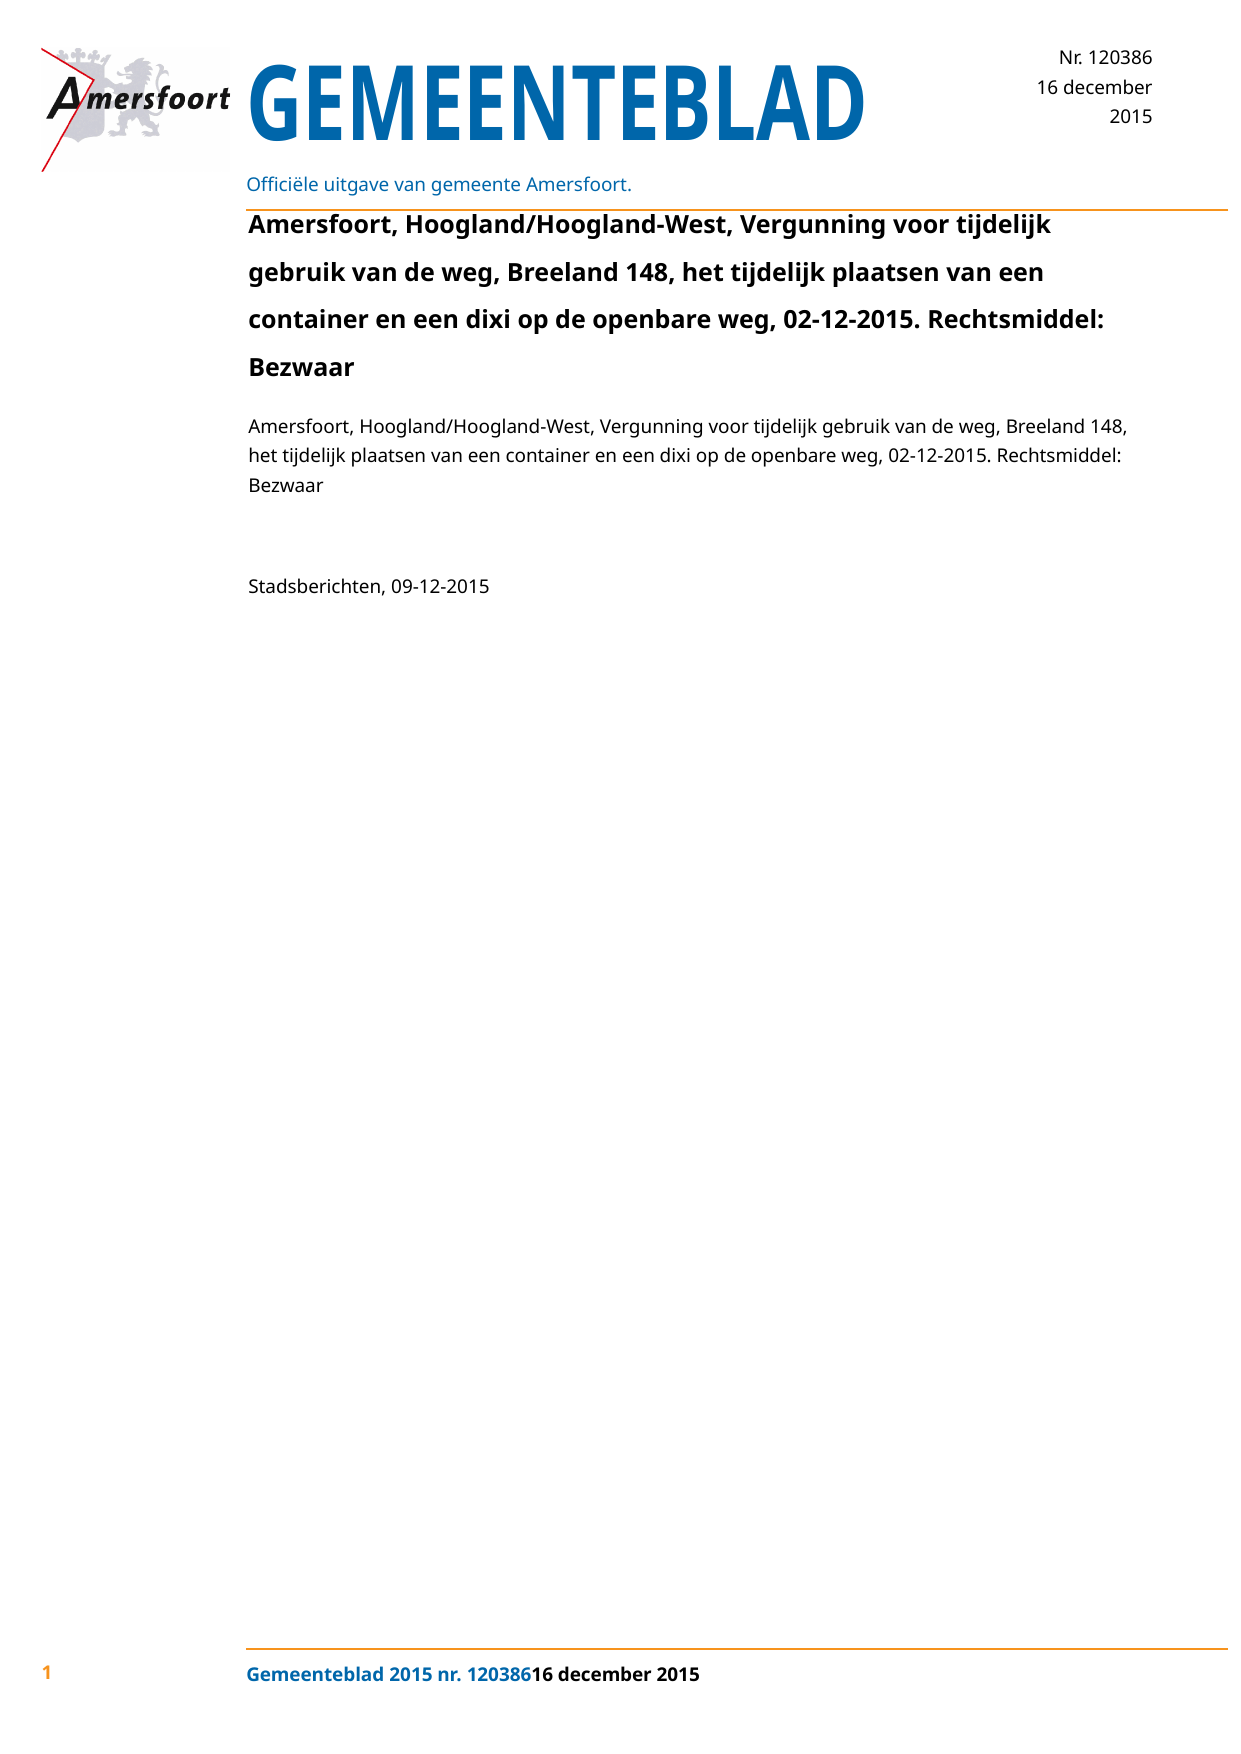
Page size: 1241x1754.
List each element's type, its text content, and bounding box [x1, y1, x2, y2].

text Amersfoort, Hoogland/Hoogland-West, Vergunning voor tijdelijk gebruik van de weg, Breeland 148, het tijdelijk plaatsen van een container en een dixi op de openbare weg, 02-12-2015. Rechtsmiddel: Bezwaar [248, 413, 1152, 498]
text Stadsberichten, 09-12-2015 [248, 573, 1152, 599]
text Amersfoort, Hoogland/Hoogland-West, Vergunning voor tijdelijk gebruik van de weg, Breeland 148, het tijdelijk plaatsen van een container en een dixi op de openbare weg, 02-12-2015. Rechtsmiddel: Bezwaar [248, 211, 1152, 384]
picture [41, 47, 231, 172]
